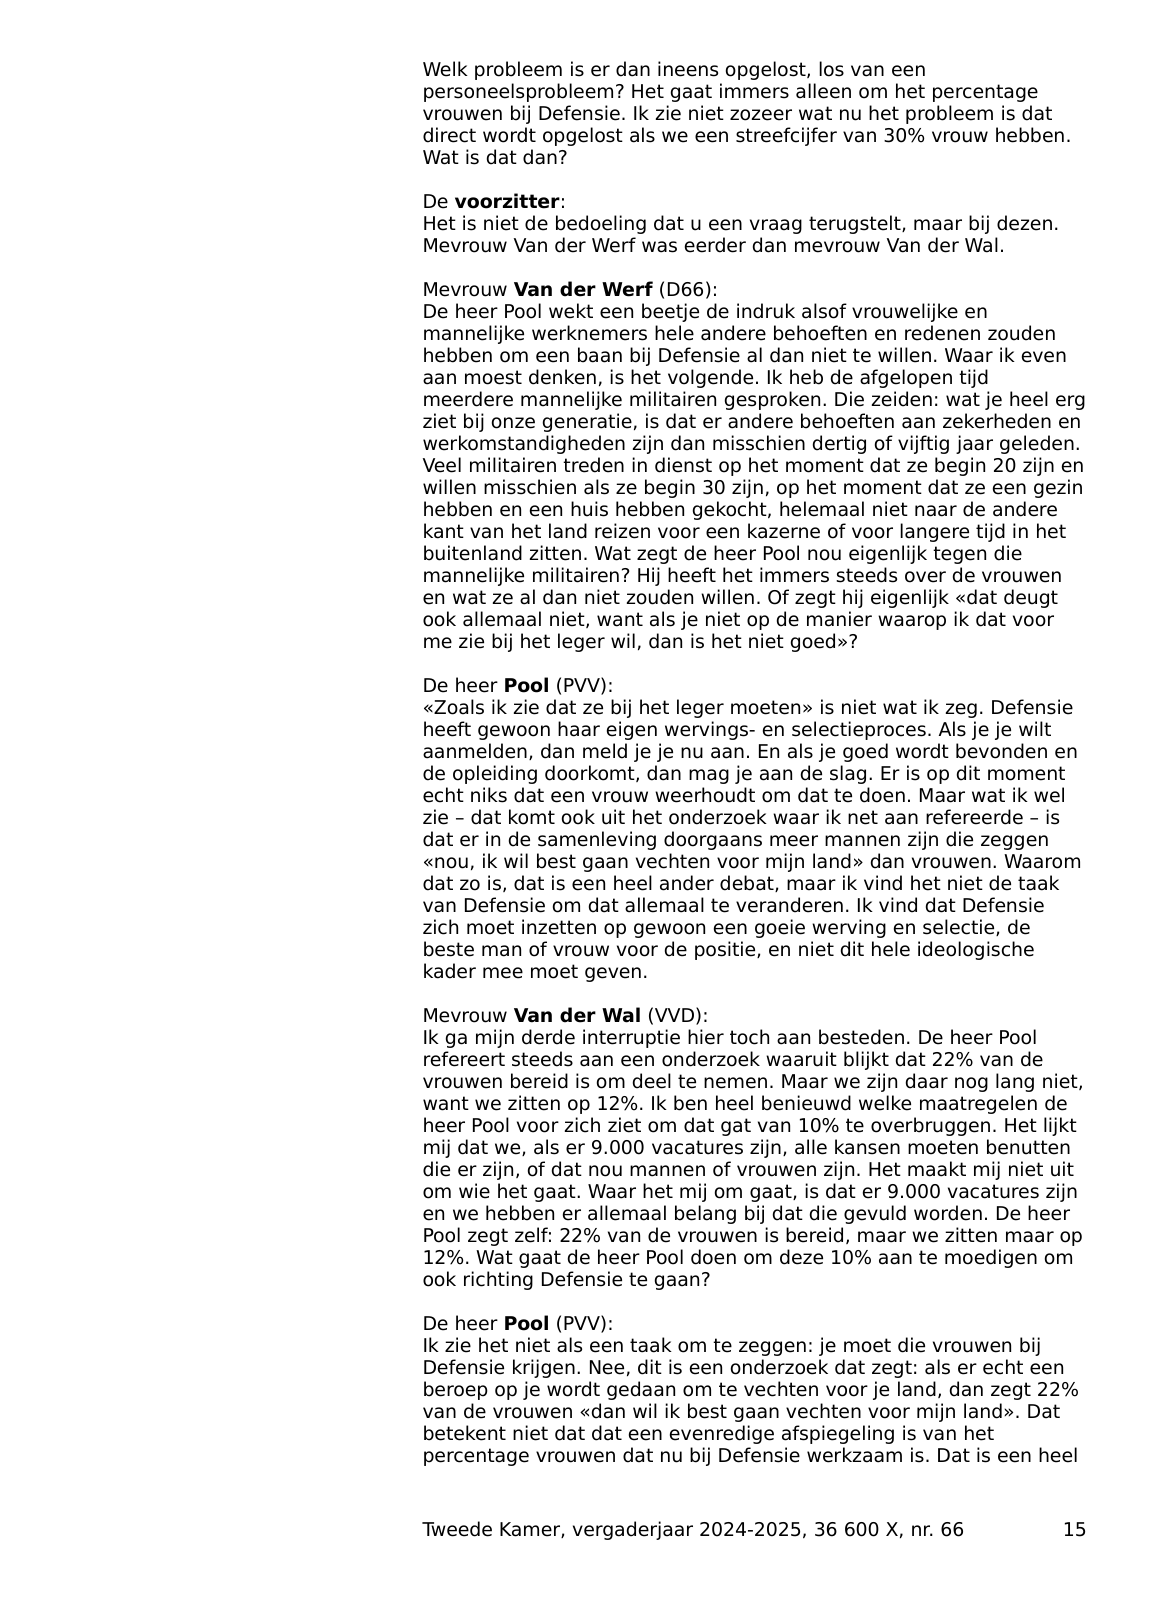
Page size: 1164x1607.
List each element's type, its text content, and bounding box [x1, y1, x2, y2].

text Ik ga mijn derde interruptie hier toch aan besteden. De heer Pool refereert steeds aan een onderzoek waaruit blijkt dat 22% van de vrouwen bereid is om deel te nemen. Maar we zijn daar nog lang niet, want we zitten op 12%. Ik ben heel benieuwd welke maatregelen de heer Pool voor zich ziet om dat gat van 10% te overbruggen. Het lijkt mij dat we, als er 9.000 vacatures zijn, alle kansen moeten benutten die er zijn, of dat nou mannen of vrouwen zijn. Het maakt mij niet uit om wie het gaat. Waar het mij om gaat, is dat er 9.000 vacatures zijn en we hebben er allemaal belang bij dat die gevuld worden. De heer Pool zegt zelf: 22% van de vrouwen is bereid, maar we zitten maar op 12%. Wat gaat de heer Pool doen om deze 10% aan te moedigen om ook richting Defensie te gaan? [422, 1027, 1087, 1291]
text De heer Pool wekt een beetje de indruk alsof vrouwelijke en mannelijke werknemers hele andere behoeften en redenen zouden hebben om een baan bij Defensie al dan niet te willen. Waar ik even aan moest denken, is het volgende. Ik heb de afgelopen tijd meerdere mannelijke militairen gesproken. Die zeiden: wat je heel erg ziet bij onze generatie, is dat er andere behoeften aan zekerheden en werkomstandigheden zijn dan misschien dertig of vijftig jaar geleden. Veel militairen treden in dienst op het moment dat ze begin 20 zijn en willen misschien als ze begin 30 zijn, op het moment dat ze een gezin hebben en een huis hebben gekocht, helemaal niet naar de andere kant van het land reizen voor een kazerne of voor langere tijd in het buitenland zitten. Wat zegt de heer Pool nou eigenlijk tegen die mannelijke militairen? Hij heeft het immers steeds over de vrouwen en wat ze al dan niet zouden willen. Of zegt hij eigenlijk «dat deugt ook allemaal niet, want als je niet op de manier waarop ik dat voor me zie bij het leger wil, dan is het niet goed»? [422, 301, 1087, 653]
text «Zoals ik zie dat ze bij het leger moeten» is niet wat ik zeg. Defensie heeft gewoon haar eigen wervings- en selectieproces. Als je je wilt aanmelden, dan meld je je nu aan. En als je goed wordt bevonden en de opleiding doorkomt, dan mag je aan de slag. Er is op dit moment echt niks dat een vrouw weerhoudt om dat te doen. Maar wat ik wel zie – dat komt ook uit het onderzoek waar ik net aan refereerde – is dat er in de samenleving doorgaans meer mannen zijn die zeggen «nou, ik wil best gaan vechten voor mijn land» dan vrouwen. Waarom dat zo is, dat is een heel ander debat, maar ik vind het niet de taak van Defensie om dat allemaal te veranderen. Ik vind dat Defensie zich moet inzetten op gewoon een goeie werving en selectie, de beste man of vrouw voor de positie, en niet dit hele ideologische kader mee moet geven. [422, 697, 1087, 983]
text De voorzitter: [422, 191, 1087, 213]
text Ik zie het niet als een taak om te zeggen: je moet die vrouwen bij Defensie krijgen. Nee, dit is een onderzoek dat zegt: als er echt een beroep op je wordt gedaan om te vechten voor je land, dan zegt 22% van de vrouwen «dan wil ik best gaan vechten voor mijn land». Dat betekent niet dat dat een evenredige afspiegeling is van het percentage vrouwen dat nu bij Defensie werkzaam is. Dat is een heel [422, 1335, 1087, 1467]
text De heer Pool (PVV): [422, 675, 1087, 697]
text Het is niet de bedoeling dat u een vraag terugstelt, maar bij dezen. Mevrouw Van der Werf was eerder dan mevrouw Van der Wal. [422, 213, 1087, 257]
text Mevrouw Van der Wal (VVD): [422, 1005, 1087, 1027]
text Welk probleem is er dan ineens opgelost, los van een personeelsprobleem? Het gaat immers alleen om het percentage vrouwen bij Defensie. Ik zie niet zozeer wat nu het probleem is dat direct wordt opgelost als we een streefcijfer van 30% vrouw hebben. Wat is dat dan? [422, 59, 1087, 169]
text De heer Pool (PVV): [422, 1313, 1087, 1335]
text Mevrouw Van der Werf (D66): [422, 279, 1087, 301]
